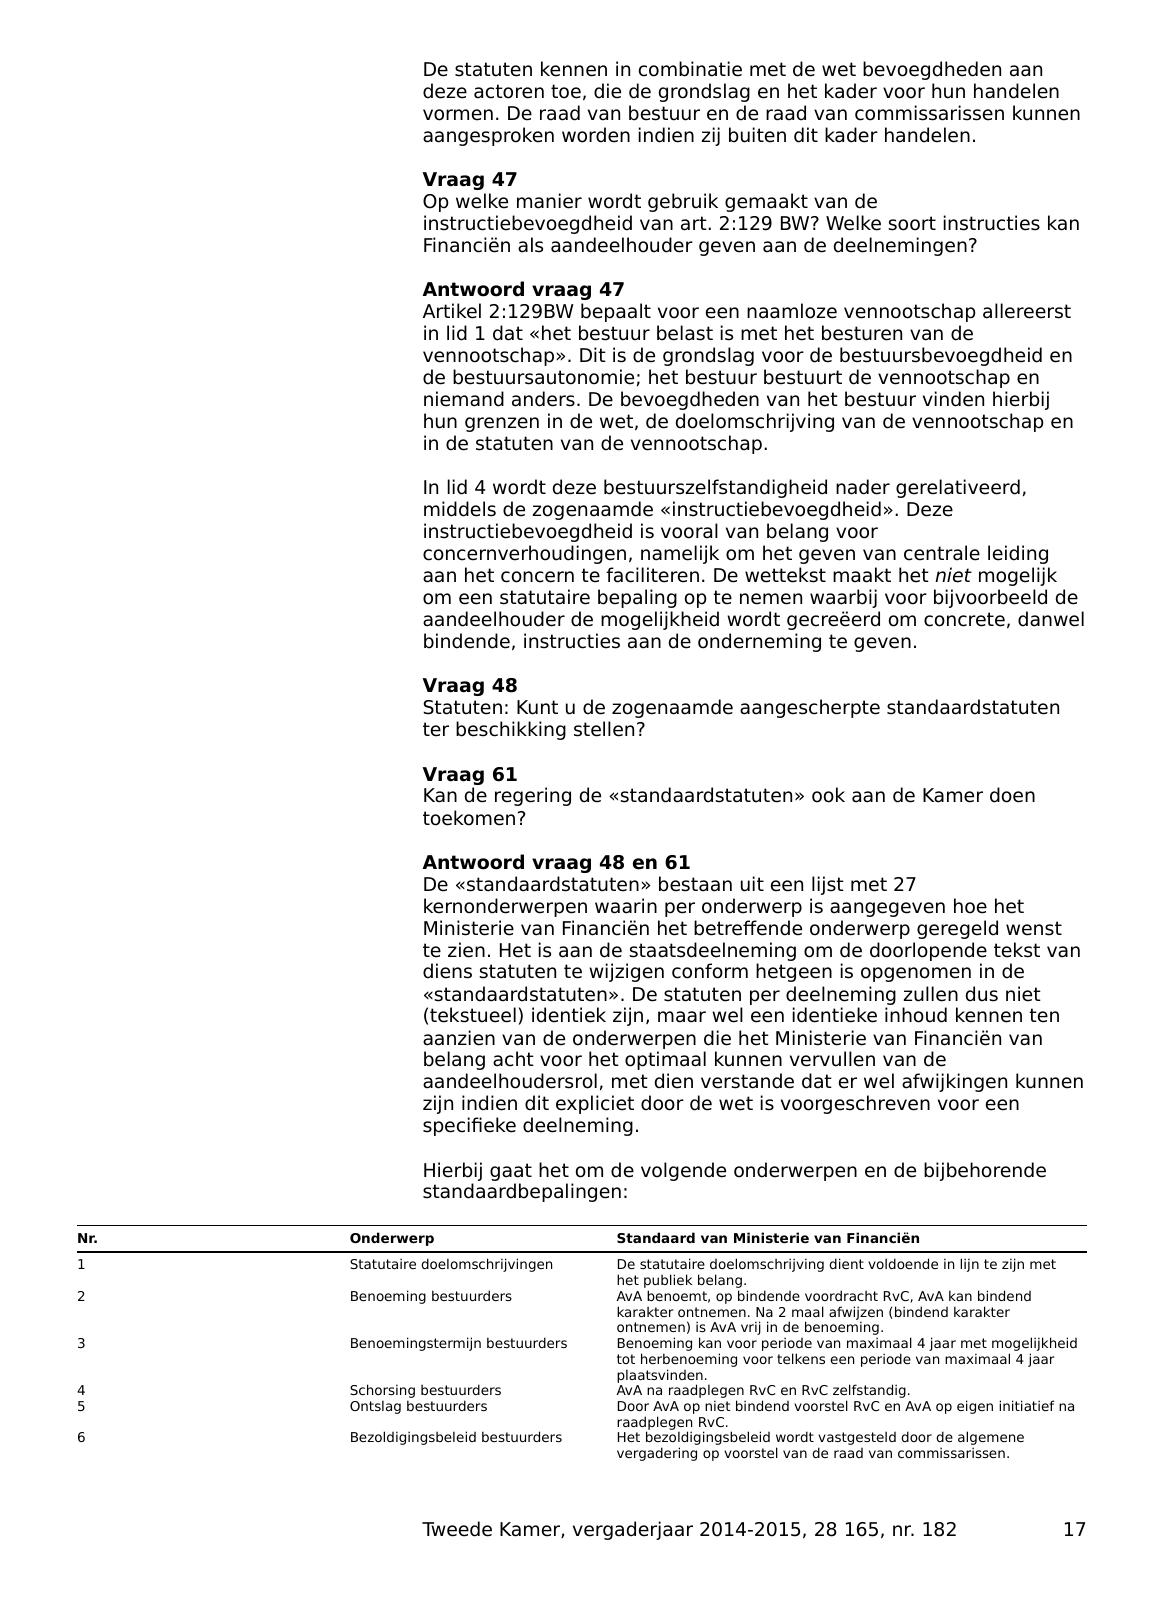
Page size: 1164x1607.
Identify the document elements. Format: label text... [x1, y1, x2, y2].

table_cell 2 [77, 1289, 344, 1336]
text Op welke manier wordt gebruik gemaakt van de instructiebevoegdheid van art. 2:129 BW? Welke soort instructies kan Financiën als aandeelhouder geven aan de deelnemingen? [422, 191, 1087, 257]
table_cell Ontslag bestuurders [344, 1399, 611, 1430]
table_header Nr. [77, 1226, 344, 1251]
table_cell 1 [77, 1253, 344, 1289]
table_cell Door AvA op niet bindend voorstel RvC en AvA op eigen initiatief na raadplegen RvC. [611, 1399, 1087, 1430]
table_cell Het bezoldigingsbeleid wordt vastgesteld door de algemene vergadering op voorstel van de raad van commissarissen. [611, 1430, 1087, 1462]
table_cell De statutaire doelomschrijving dient voldoende in lijn te zijn met het publiek belang. [611, 1253, 1087, 1289]
text Antwoord vraag 47 [422, 279, 1087, 301]
text Hierbij gaat het om de volgende onderwerpen en de bijbehorende standaardbepalingen: [422, 1159, 1087, 1203]
text Statuten: Kunt u de zogenaamde aangescherpte standaardstatuten ter beschikking stellen? [422, 697, 1087, 741]
text Artikel 2:129BW bepaalt voor een naamloze vennootschap allereerst in lid 1 dat «het bestuur belast is met het besturen van de vennootschap». Dit is de grondslag voor de bestuursbevoegdheid en de bestuursautonomie; het bestuur bestuurt de vennootschap en niemand anders. De bevoegdheden van het bestuur vinden hierbij hun grenzen in de wet, de doelomschrijving van de vennootschap en in de statuten van de vennootschap. [422, 301, 1087, 455]
table_cell Schorsing bestuurders [344, 1383, 611, 1399]
text De «standaardstatuten» bestaan uit een lijst met 27 kernonderwerpen waarin per onderwerp is aangegeven hoe het Ministerie van Financiën het betreffende onderwerp geregeld wenst te zien. Het is aan de staatsdeelneming om de doorlopende tekst van diens statuten te wijzigen conform hetgeen is opgenomen in de «standaardstatuten». De statuten per deelneming zullen dus niet (tekstueel) identiek zijn, maar wel een identieke inhoud kennen ten aanzien van de onderwerpen die het Ministerie van Financiën van belang acht voor het optimaal kunnen vervullen van de aandeelhoudersrol, met dien verstande dat er wel afwijkingen kunnen zijn indien dit expliciet door de wet is voorgeschreven voor een specifieke deelneming. [422, 873, 1087, 1137]
table_cell Benoeming kan voor periode van maximaal 4 jaar met mogelijkheid tot herbenoeming voor telkens een periode van maximaal 4 jaar plaatsvinden. [611, 1336, 1087, 1383]
text Vraag 48 [422, 675, 1087, 697]
table_cell AvA na raadplegen RvC en RvC zelfstandig. [611, 1383, 1087, 1399]
table_header Standaard van Ministerie van Financiën [611, 1226, 1087, 1251]
table_header Onderwerp [344, 1226, 611, 1251]
table_cell Statutaire doelomschrijvingen [344, 1253, 611, 1289]
text Kan de regering de «standaardstatuten» ook aan de Kamer doen toekomen? [422, 785, 1087, 829]
table_cell Benoeming bestuurders [344, 1289, 611, 1336]
table_cell 5 [77, 1399, 344, 1430]
text Vraag 47 [422, 169, 1087, 191]
table_cell Benoemingstermijn bestuurders [344, 1336, 611, 1383]
text In lid 4 wordt deze bestuurszelfstandigheid nader gerelativeerd, middels de zogenaamde «instructiebevoegdheid». Deze instructiebevoegdheid is vooral van belang voor concernverhoudingen, namelijk om het geven van centrale leiding aan het concern te faciliteren. De wettekst maakt het niet mogelijk om een statutaire bepaling op te nemen waarbij voor bijvoorbeeld de aandeelhouder de mogelijkheid wordt gecreëerd om concrete, danwel bindende, instructies aan de onderneming te geven. [422, 477, 1087, 653]
table_cell 6 [77, 1430, 344, 1462]
text De statuten kennen in combinatie met de wet bevoegdheden aan deze actoren toe, die de grondslag en het kader voor hun handelen vormen. De raad van bestuur en de raad van commissarissen kunnen aangesproken worden indien zij buiten dit kader handelen. [422, 59, 1087, 147]
table_cell AvA benoemt, op bindende voordracht RvC, AvA kan bindend karakter ontnemen. Na 2 maal afwijzen (bindend karakter ontnemen) is AvA vrij in de benoeming. [611, 1289, 1087, 1336]
table_cell 3 [77, 1336, 344, 1383]
table_cell Bezoldigingsbeleid bestuurders [344, 1430, 611, 1462]
table_cell 4 [77, 1383, 344, 1399]
text Vraag 61 [422, 763, 1087, 785]
text Antwoord vraag 48 en 61 [422, 852, 1087, 873]
